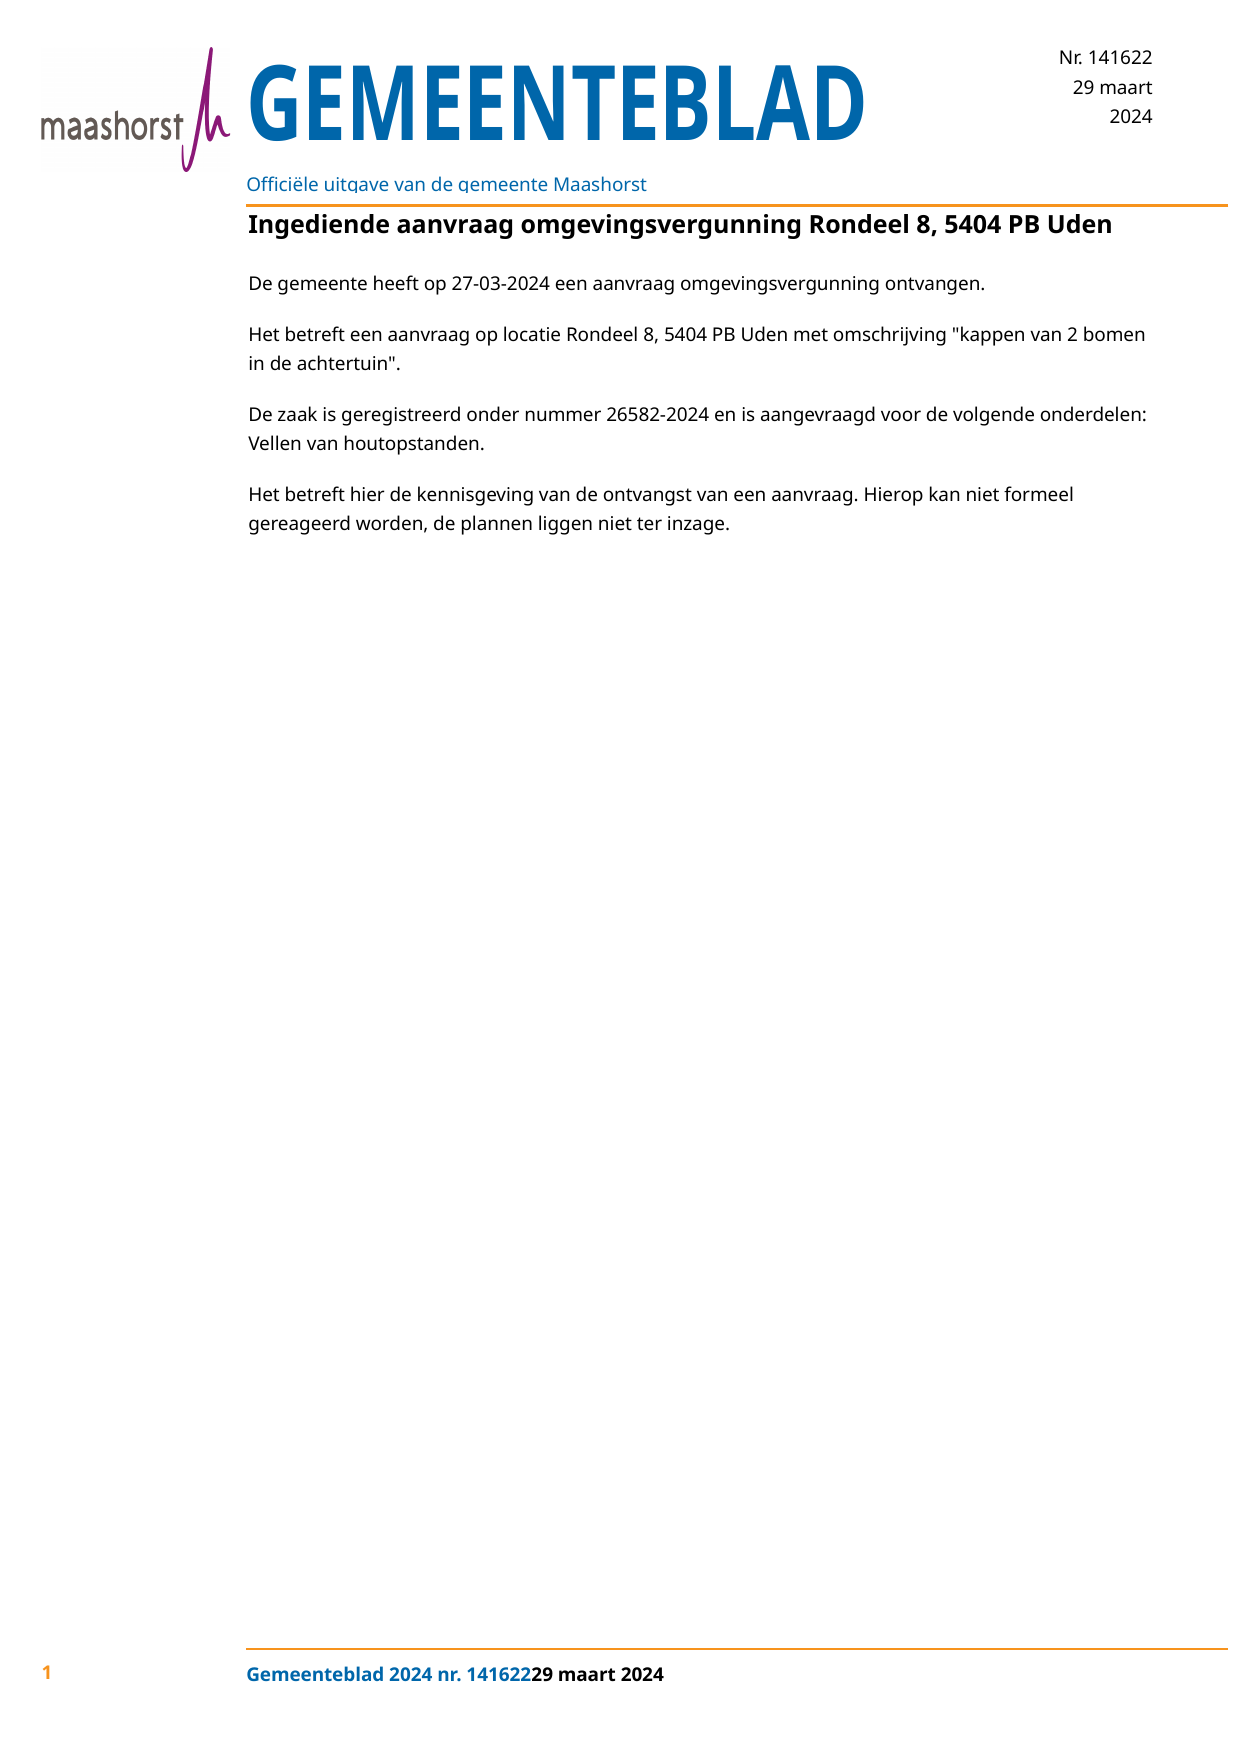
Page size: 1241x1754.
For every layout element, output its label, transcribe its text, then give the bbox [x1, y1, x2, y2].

text Het betreft hier de kennisgeving van de ontvangst van een aanvraag. Hierop kan niet formeel gereageerd worden, de plannen liggen niet ter inzage. [248, 481, 1152, 536]
text De zaak is geregistreerd onder nummer 26582-2024 en is aangevraagd voor de volgende onderdelen: Vellen van houtopstanden. [248, 401, 1152, 456]
text Ingediende aanvraag omgevingsvergunning Rondeel 8, 5404 PB Uden [248, 207, 1152, 241]
text De gemeente heeft op 27-03-2024 een aanvraag omgevingsvergunning ontvangen. [248, 270, 1152, 296]
text Het betreft een aanvraag op locatie Rondeel 8, 5404 PB Uden met omschrijving "kappen van 2 bomen in de achtertuin". [248, 321, 1152, 376]
picture [41, 47, 231, 172]
